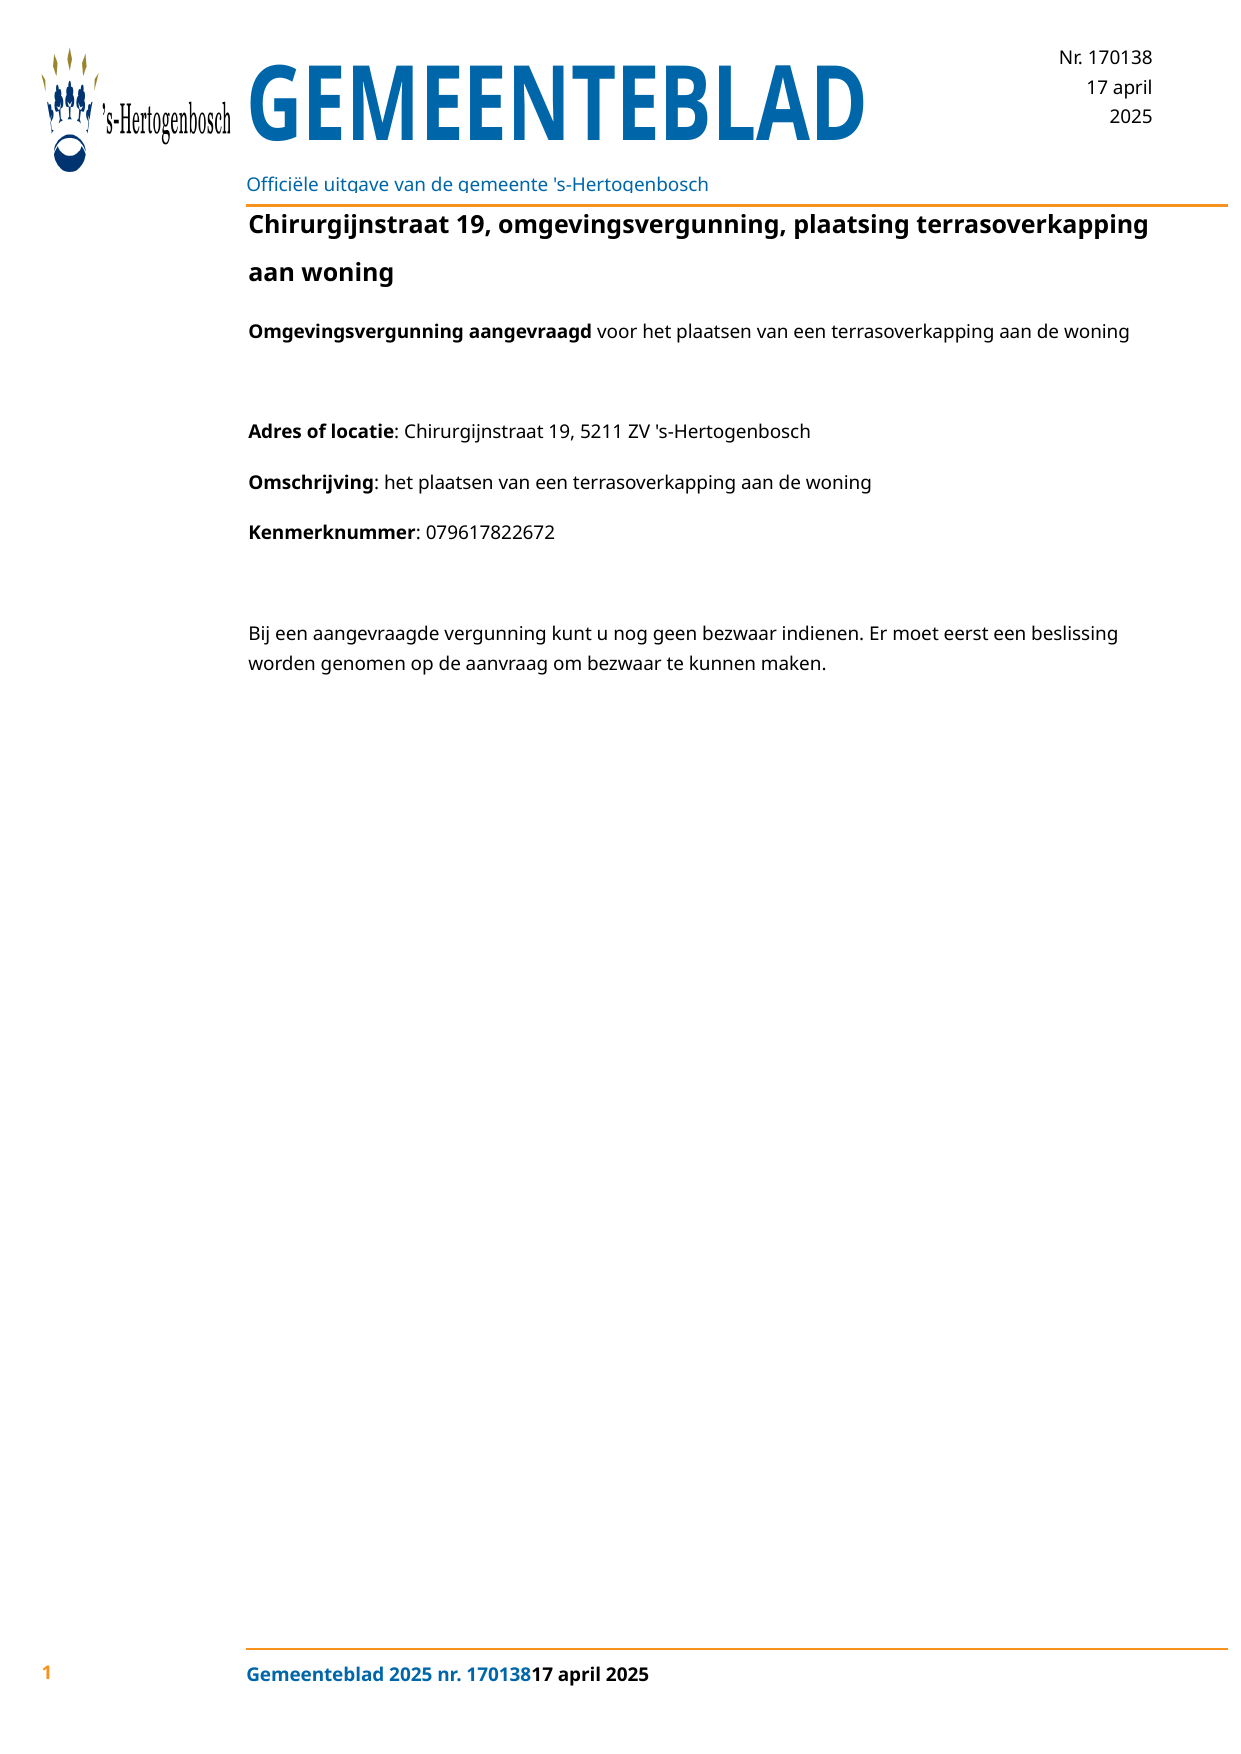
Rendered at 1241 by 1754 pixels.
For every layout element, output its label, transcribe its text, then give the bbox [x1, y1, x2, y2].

text Omschrijving: het plaatsen van een terrasoverkapping aan de woning [248, 469, 1152, 495]
text Bij een aangevraagde vergunning kunt u nog geen bezwaar indienen. Er moet eerst een beslissing worden genomen op de aanvraag om bezwaar te kunnen maken. [248, 620, 1152, 676]
text Adres of locatie: Chirurgijnstraat 19, 5211 ZV 's-Hertogenbosch [248, 419, 1152, 444]
text Omgevingsvergunning aangevraagd voor het plaatsen van een terrasoverkapping aan de woning [248, 318, 1152, 344]
text Kenmerknummer: 079617822672 [248, 519, 1152, 545]
picture [41, 47, 231, 172]
text Chirurgijnstraat 19, omgevingsvergunning, plaatsing terrasoverkapping aan woning [248, 207, 1152, 288]
